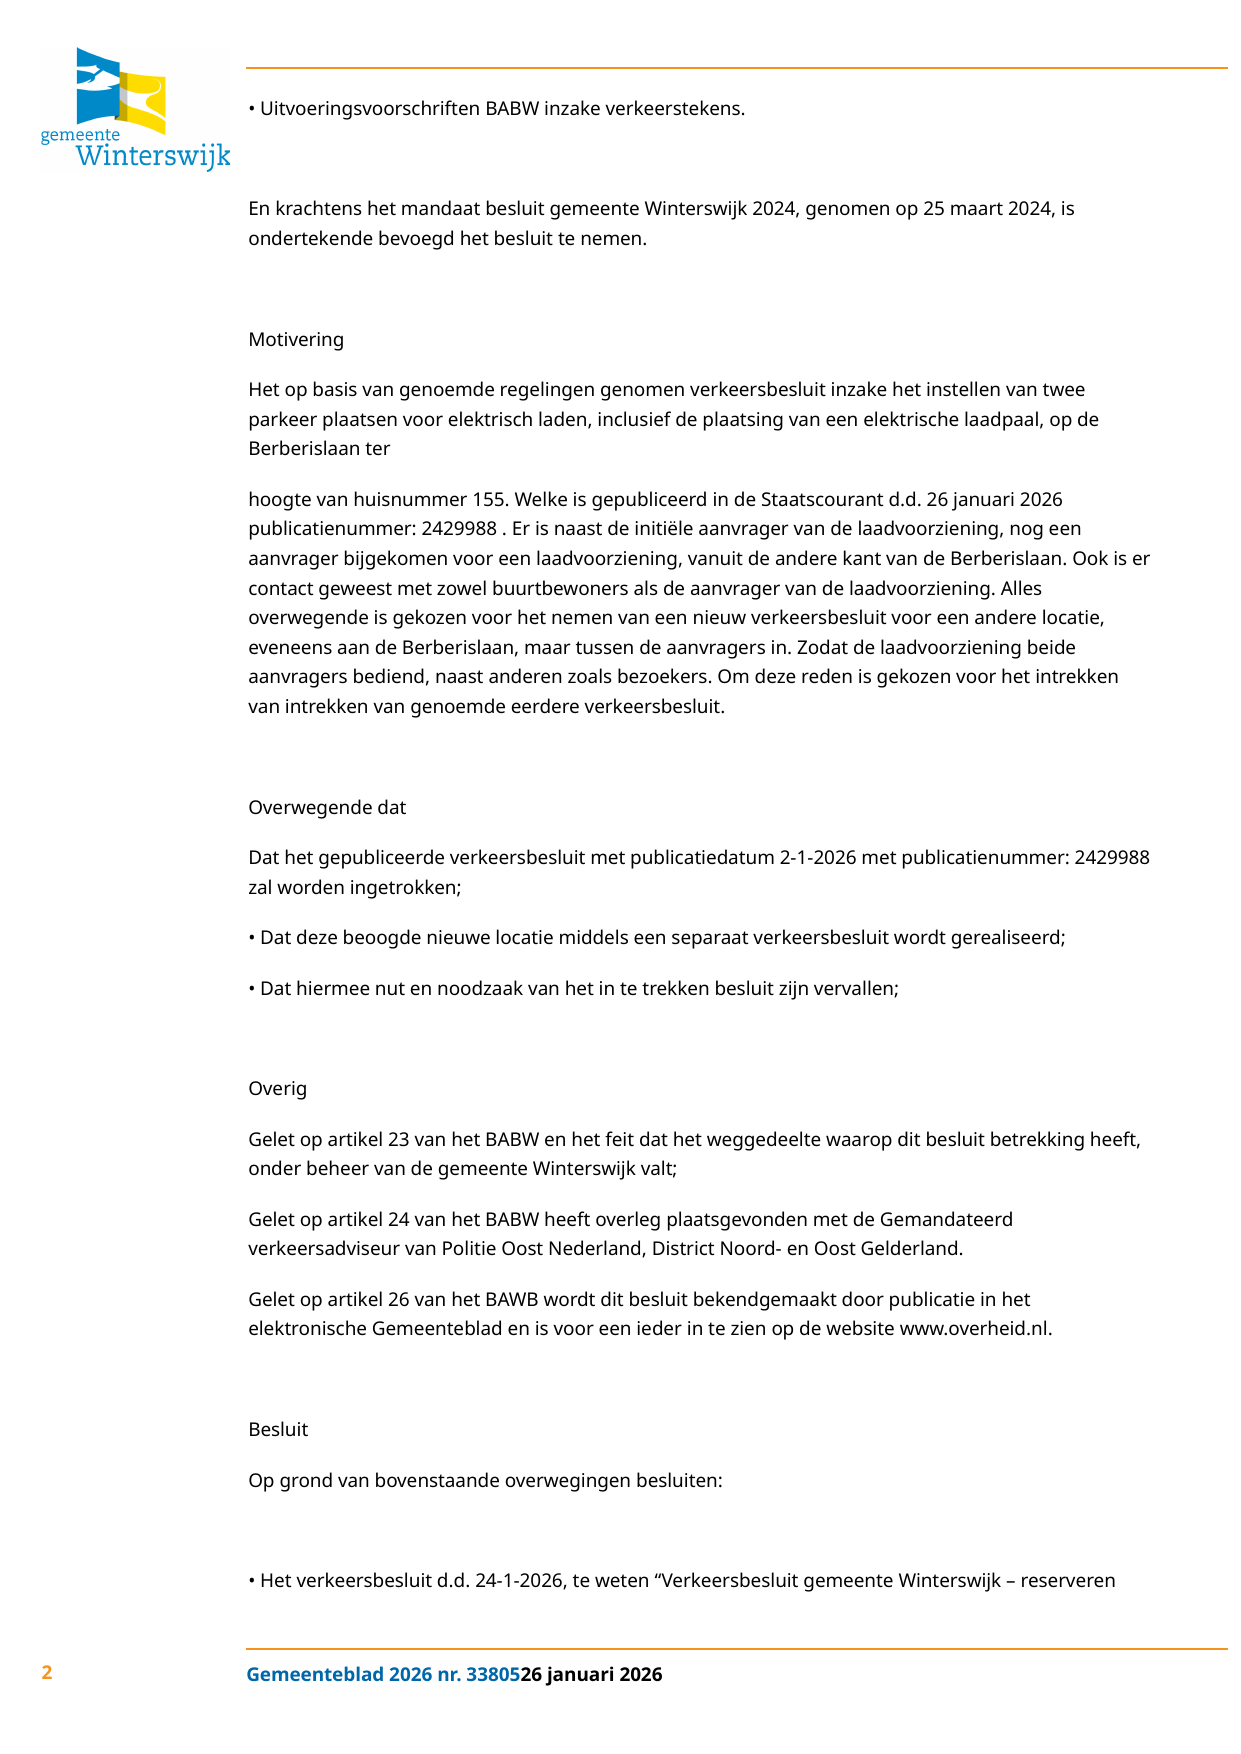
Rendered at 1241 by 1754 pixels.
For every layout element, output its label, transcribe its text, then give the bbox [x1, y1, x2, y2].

text En krachtens het mandaat besluit gemeente Winterswijk 2024, genomen op 25 maart 2024, is ondertekende bevoegd het besluit te nemen. [248, 196, 1152, 251]
picture [41, 47, 231, 172]
text Motivering [248, 326, 1152, 352]
text • Dat deze beoogde nieuwe locatie middels een separaat verkeersbesluit wordt gerealiseerd; [248, 924, 1152, 950]
text Besluit [248, 1416, 1152, 1442]
text Het op basis van genoemde regelingen genomen verkeersbesluit inzake het instellen van twee parkeer plaatsen voor elektrisch laden, inclusief de plaatsing van een elektrische laadpaal, op de Berberislaan ter [248, 376, 1152, 461]
text Gelet op artikel 26 van het BAWB wordt dit besluit bekendgemaakt door publicatie in het elektronische Gemeenteblad en is voor een ieder in te zien op de website www.overheid.nl. [248, 1286, 1152, 1341]
text • Het verkeersbesluit d.d. 24-1-2026, te weten “Verkeersbesluit gemeente Winterswijk – reserveren [248, 1568, 1152, 1593]
text • Dat hiermee nut en noodzaak van het in te trekken besluit zijn vervallen; [248, 975, 1152, 1001]
text Overwegende dat [248, 794, 1152, 820]
text Op grond van bovenstaande overwegingen besluiten: [248, 1467, 1152, 1493]
picture [225, 153, 231, 162]
text Gelet op artikel 23 van het BABW en het feit dat het weggedeelte waarop dit besluit betrekking heeft, onder beheer van de gemeente Winterswijk valt; [248, 1126, 1152, 1181]
text hoogte van huisnummer 155. Welke is gepubliceerd in de Staatscourant d.d. 26 januari 2026 publicatienummer: 2429988 . Er is naast de initiële aanvrager van de laadvoorziening, nog een aanvrager bijgekomen voor een laadvoorziening, vanuit de andere kant van de Berberislaan. Ook is er contact geweest met zowel buurtbewoners als de aanvrager van de laadvoorziening. Alles overwegende is gekozen voor het nemen van een nieuw verkeersbesluit voor een andere locatie, eveneens aan de Berberislaan, maar tussen de aanvragers in. Zodat de laadvoorziening beide aanvragers bediend, naast anderen zoals bezoekers. Om deze reden is gekozen voor het intrekken van intrekken van genoemde eerdere verkeersbesluit. [248, 486, 1152, 719]
text • Uitvoeringsvoorschriften BABW inzake verkeerstekens. [248, 95, 1152, 121]
text Dat het gepubliceerde verkeersbesluit met publicatiedatum 2-1-2026 met publicatienummer: 2429988 zal worden ingetrokken; [248, 844, 1152, 900]
text Gelet op artikel 24 van het BABW heeft overleg plaatsgevonden met de Gemandateerd verkeersadviseur van Politie Oost Nederland, District Noord- en Oost Gelderland. [248, 1206, 1152, 1261]
text Overig [248, 1076, 1152, 1101]
